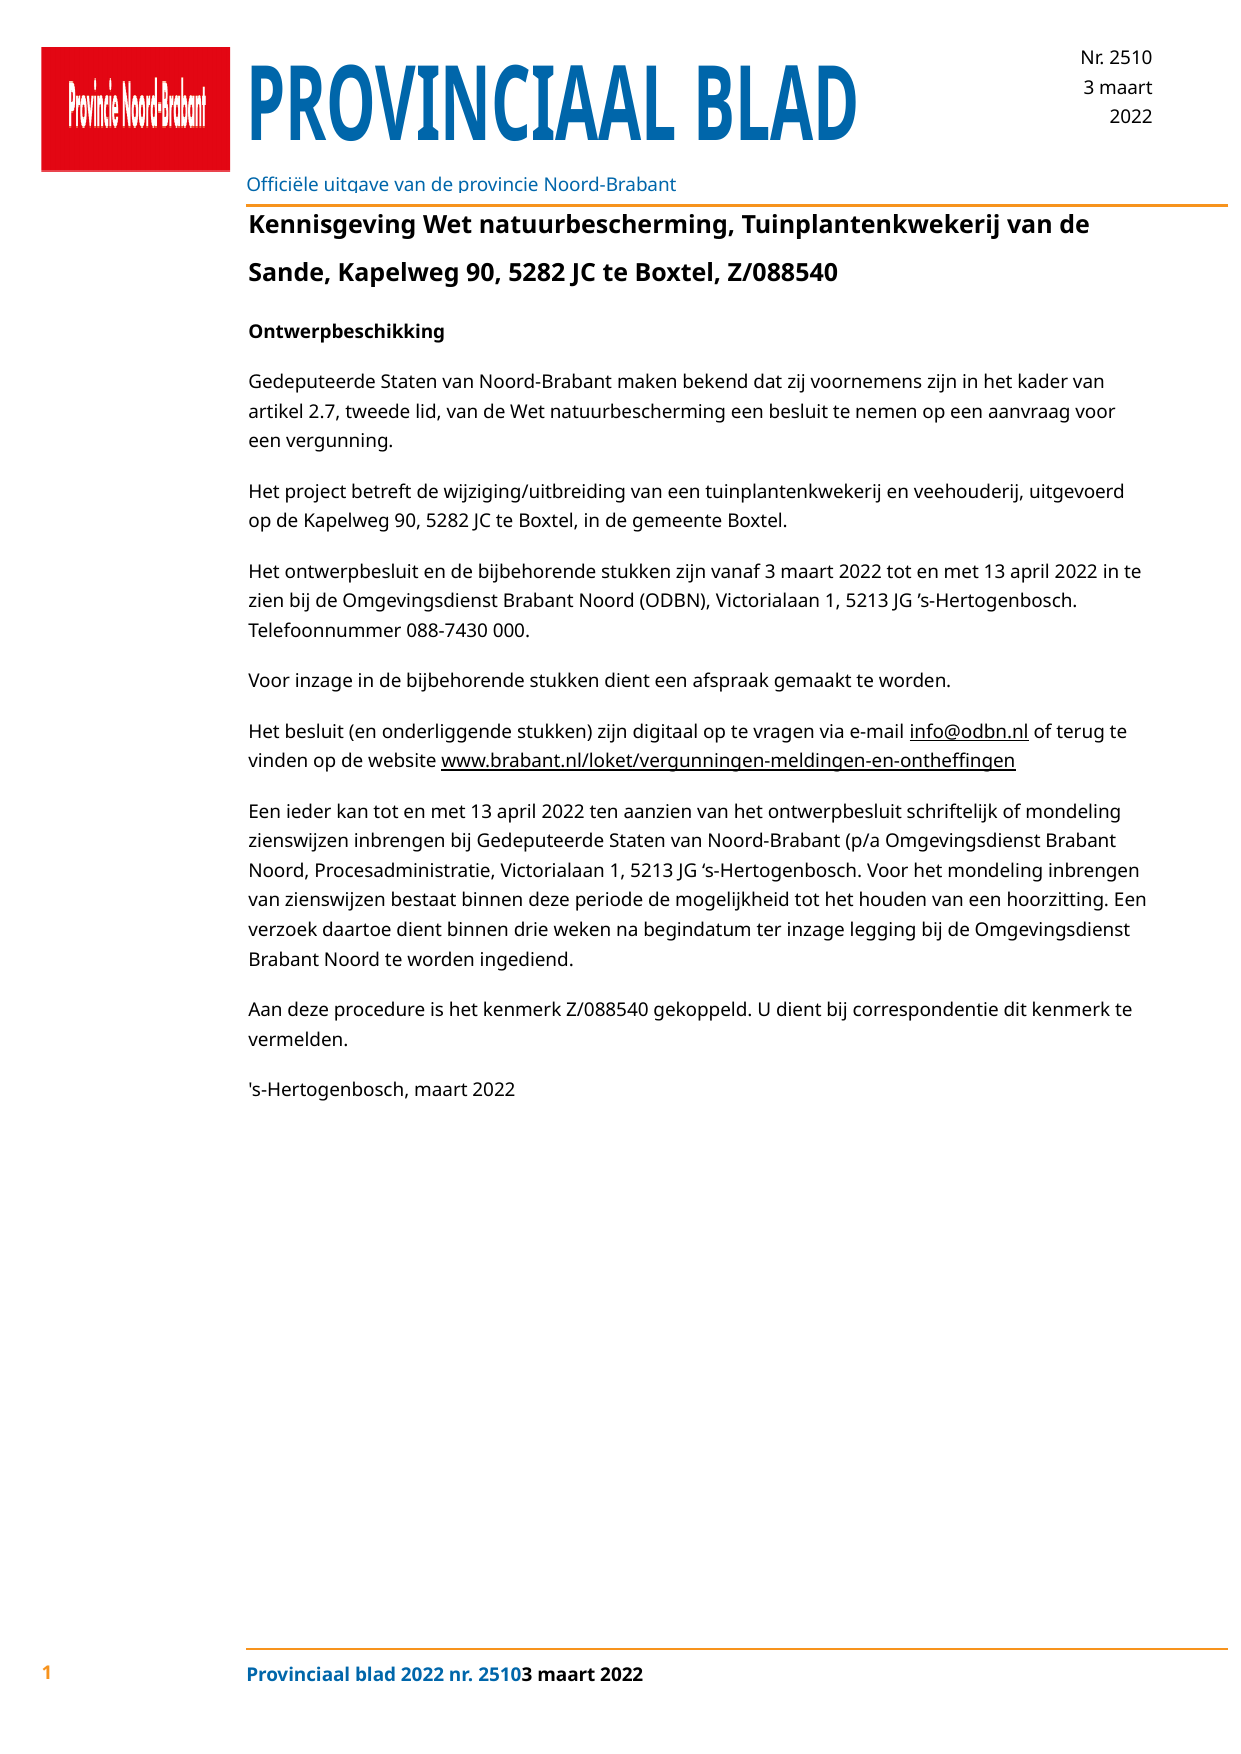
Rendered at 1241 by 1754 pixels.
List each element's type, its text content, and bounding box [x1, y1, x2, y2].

text Het project betreft de wijziging/uitbreiding van een tuinplantenkwekerij en veehouderij, uitgevoerd op de Kapelweg 90, 5282 JC te Boxtel, in de gemeente Boxtel. [248, 478, 1152, 533]
picture [41, 47, 231, 172]
text Het besluit (en onderliggende stukken) zijn digitaal op te vragen via e-mail info@odbn.nl of terug te vinden op de website www.brabant.nl/loket/vergunningen-meldingen-en-ontheffingen [248, 718, 1152, 773]
text Een ieder kan tot en met 13 april 2022 ten aanzien van het ontwerpbesluit schriftelijk of mondeling zienswijzen inbrengen bij Gedeputeerde Staten van Noord-Brabant (p/a Omgevingsdienst Brabant Noord, Procesadministratie, Victorialaan 1, 5213 JG ‘s-Hertogenbosch. Voor het mondeling inbrengen van zienswijzen bestaat binnen deze periode de mogelijkheid tot het houden van een hoorzitting. Een verzoek daartoe dient binnen drie weken na begindatum ter inzage legging bij de Omgevingsdienst Brabant Noord te worden ingediend. [248, 798, 1152, 972]
text Kennisgeving Wet natuurbescherming, Tuinplantenkwekerij van de Sande, Kapelweg 90, 5282 JC te Boxtel, Z/088540 [248, 207, 1152, 288]
text Voor inzage in de bijbehorende stukken dient een afspraak gemaakt te worden. [248, 667, 1152, 693]
text Ontwerpbeschikking [248, 318, 1152, 344]
text Het ontwerpbesluit en de bijbehorende stukken zijn vanaf 3 maart 2022 tot en met 13 april 2022 in te zien bij de Omgevingsdienst Brabant Noord (ODBN), Victorialaan 1, 5213 JG ’s-Hertogenbosch. Telefoonnummer 088-7430 000. [248, 558, 1152, 643]
text Gedeputeerde Staten van Noord-Brabant maken bekend dat zij voornemens zijn in het kader van artikel 2.7, tweede lid, van de Wet natuurbescherming een besluit te nemen op een aanvraag voor een vergunning. [248, 368, 1152, 453]
text 's-Hertogenbosch, maart 2022 [248, 1076, 1152, 1102]
text Aan deze procedure is het kenmerk Z/088540 gekoppeld. U dient bij correspondentie dit kenmerk te vermelden. [248, 996, 1152, 1052]
